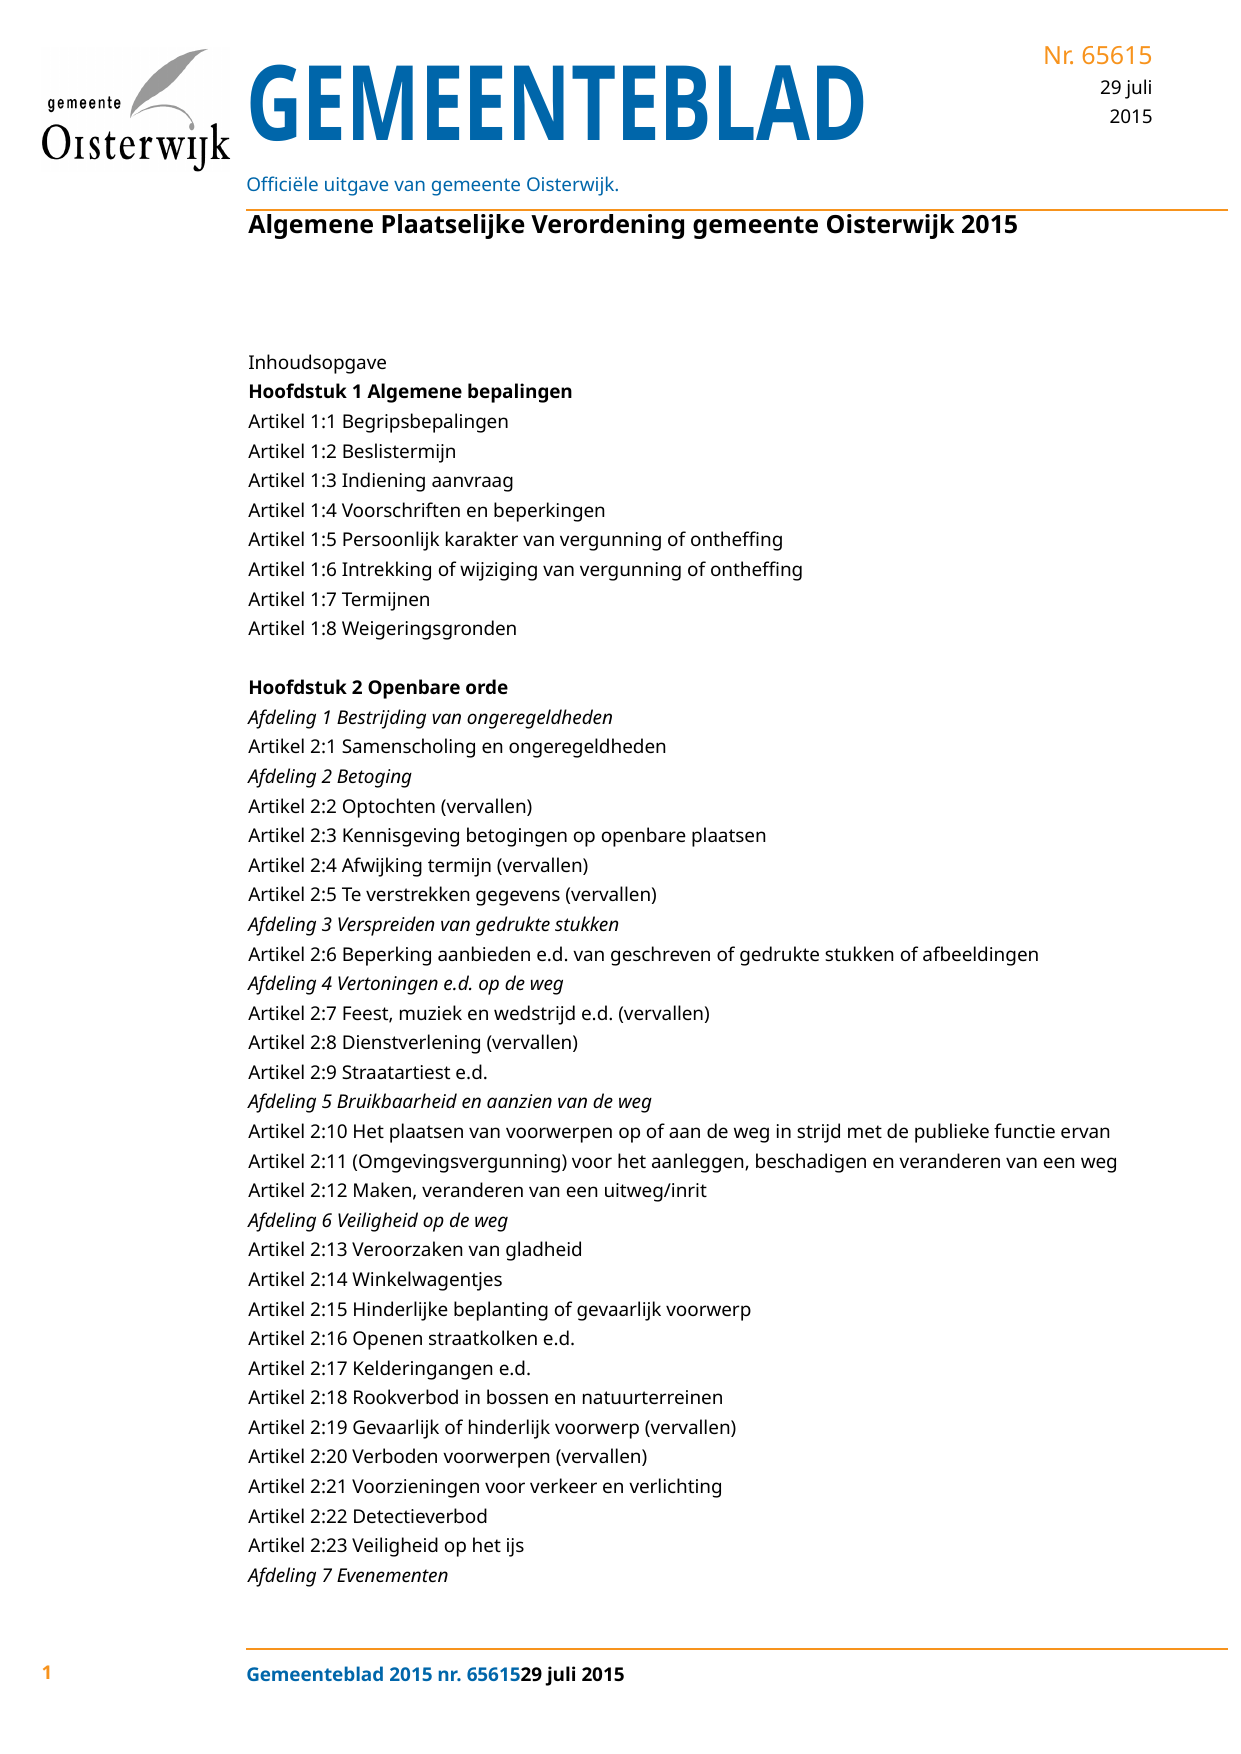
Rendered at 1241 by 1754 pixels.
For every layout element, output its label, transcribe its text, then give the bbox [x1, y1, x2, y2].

text Afdeling 3 Verspreiden van gedrukte stukken [248, 911, 1152, 937]
text Artikel 2:13 Veroorzaken van gladheid [248, 1237, 1152, 1262]
text Artikel 1:6 Intrekking of wijziging van vergunning of ontheffing [248, 556, 1152, 582]
text Hoofdstuk 1 Algemene bepalingen [248, 379, 1152, 404]
text Artikel 1:8 Weigeringsgronden [248, 615, 1152, 641]
text Artikel 1:2 Beslistermijn [248, 438, 1152, 464]
text Artikel 2:4 Afwijking termijn (vervallen) [248, 852, 1152, 878]
text Artikel 2:7 Feest, muziek en wedstrijd e.d. (vervallen) [248, 1000, 1152, 1026]
text Afdeling 5 Bruikbaarheid en aanzien van de weg [248, 1089, 1152, 1114]
text Afdeling 2 Betoging [248, 763, 1152, 789]
text Artikel 2:17 Kelderingangen e.d. [248, 1355, 1152, 1381]
text Artikel 2:1 Samenscholing en ongeregeldheden [248, 734, 1152, 759]
text Artikel 1:4 Voorschriften en beperkingen [248, 497, 1152, 523]
text Algemene Plaatselijke Verordening gemeente Oisterwijk 2015 [248, 211, 1152, 241]
text Artikel 2:10 Het plaatsen van voorwerpen op of aan de weg in strijd met de publieke functie ervan [248, 1118, 1152, 1144]
text Afdeling 1 Bestrijding van ongeregeldheden [248, 704, 1152, 730]
text Artikel 1:1 Begripsbepalingen [248, 408, 1152, 434]
text Afdeling 4 Vertoningen e.d. op de weg [248, 970, 1152, 996]
text Artikel 2:3 Kennisgeving betogingen op openbare plaatsen [248, 822, 1152, 848]
text Artikel 2:12 Maken, veranderen van een uitweg/inrit [248, 1177, 1152, 1203]
text Artikel 2:19 Gevaarlijk of hinderlijk voorwerp (vervallen) [248, 1414, 1152, 1440]
picture [41, 47, 231, 172]
text Artikel 2:18 Rookverbod in bossen en natuurterreinen [248, 1384, 1152, 1410]
text Artikel 2:11 (Omgevingsvergunning) voor het aanleggen, beschadigen en veranderen van een weg [248, 1148, 1152, 1174]
text Artikel 2:6 Beperking aanbieden e.d. van geschreven of gedrukte stukken of afbeeldingen [248, 941, 1152, 967]
text Artikel 2:9 Straatartiest e.d. [248, 1059, 1152, 1085]
text Afdeling 6 Veiligheid op de weg [248, 1207, 1152, 1233]
text Artikel 2:14 Winkelwagentjes [248, 1266, 1152, 1292]
text Artikel 2:8 Dienstverlening (vervallen) [248, 1029, 1152, 1055]
text Artikel 2:15 Hinderlijke beplanting of gevaarlijk voorwerp [248, 1296, 1152, 1322]
text Artikel 1:3 Indiening aanvraag [248, 467, 1152, 493]
text Artikel 2:21 Voorzieningen voor verkeer en verlichting [248, 1473, 1152, 1499]
text Hoofdstuk 2 Openbare orde [248, 674, 1152, 700]
text Artikel 2:23 Veiligheid op het ijs [248, 1532, 1152, 1558]
text Artikel 1:5 Persoonlijk karakter van vergunning of ontheffing [248, 527, 1152, 552]
text Artikel 2:16 Openen straatkolken e.d. [248, 1325, 1152, 1351]
text Artikel 2:5 Te verstrekken gegevens (vervallen) [248, 882, 1152, 907]
text Artikel 2:22 Detectieverbod [248, 1503, 1152, 1529]
text Inhoudsopgave [248, 349, 1152, 375]
text Afdeling 7 Evenementen [248, 1562, 1152, 1588]
text Artikel 2:2 Optochten (vervallen) [248, 793, 1152, 819]
text Artikel 1:7 Termijnen [248, 586, 1152, 612]
text Artikel 2:20 Verboden voorwerpen (vervallen) [248, 1444, 1152, 1469]
